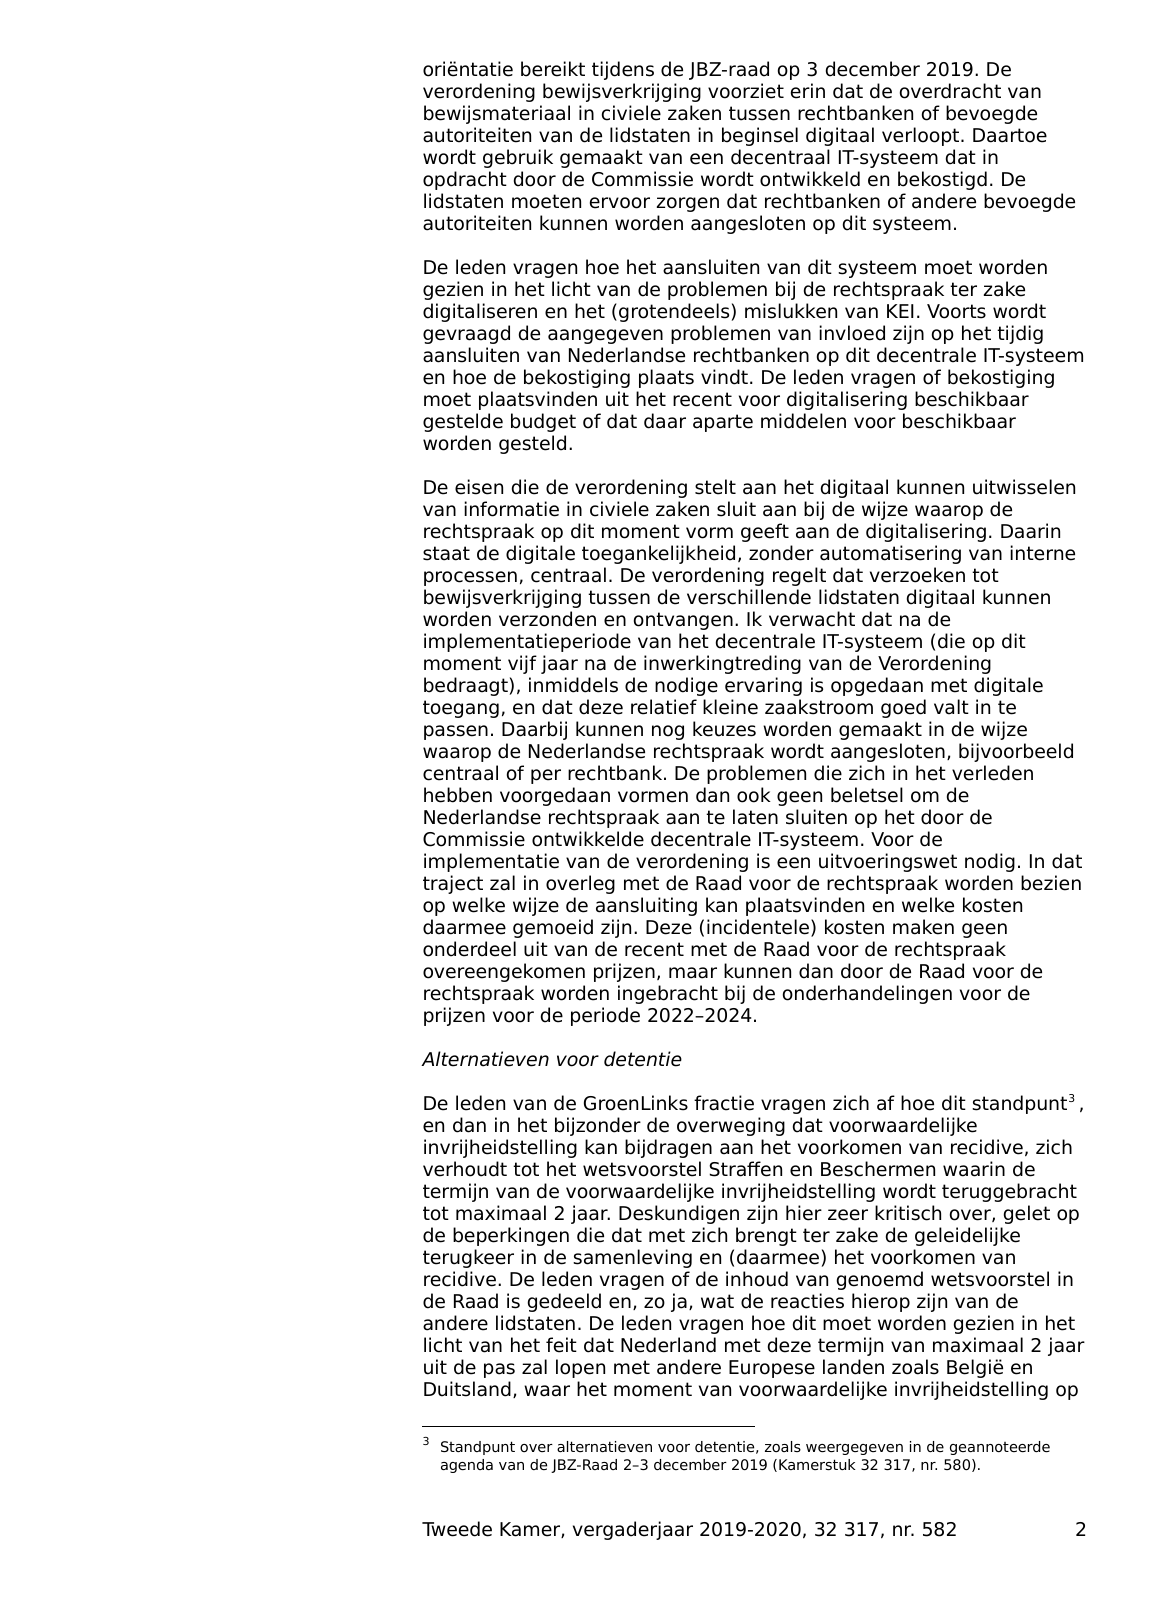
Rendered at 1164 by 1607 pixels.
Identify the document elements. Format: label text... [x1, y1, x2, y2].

text De leden van de GroenLinks fractie vragen zich af hoe dit standpunt, en dan in het bijzonder de overweging dat voorwaardelijke invrijheidstelling kan bijdragen aan het voorkomen van recidive, zich verhoudt tot het wetsvoorstel Straffen en Beschermen waarin de termijn van de voorwaardelijke invrijheidstelling wordt teruggebracht tot maximaal 2 jaar. Deskundigen zijn hier zeer kritisch over, gelet op de beperkingen die dat met zich brengt ter zake de geleidelijke terugkeer in de samenleving en (daarmee) het voorkomen van recidive. De leden vragen of de inhoud van genoemd wetsvoorstel in de Raad is gedeeld en, zo ja, wat de reacties hierop zijn van de andere lidstaten. De leden vragen hoe dit moet worden gezien in het licht van het feit dat Nederland met deze termijn van maximaal 2 jaar uit de pas zal lopen met andere Europese landen zoals België en Duitsland, waar het moment van voorwaardelijke invrijheidstelling op [422, 1093, 1087, 1401]
text Standpunt over alternatieven voor detentie, zoals weergegeven in de geannoteerde agenda van de JBZ-Raad 2–3 december 2019 (Kamerstuk 32 317, nr. 580). [422, 1435, 1087, 1474]
text De eisen die de verordening stelt aan het digitaal kunnen uitwisselen van informatie in civiele zaken sluit aan bij de wijze waarop de rechtspraak op dit moment vorm geeft aan de digitalisering. Daarin staat de digitale toegankelijkheid, zonder automatisering van interne processen, centraal. De verordening regelt dat verzoeken tot bewijsverkrijging tussen de verschillende lidstaten digitaal kunnen worden verzonden en ontvangen. Ik verwacht dat na de implementatieperiode van het decentrale IT-systeem (die op dit moment vijf jaar na de inwerkingtreding van de Verordening bedraagt), inmiddels de nodige ervaring is opgedaan met digitale toegang, en dat deze relatief kleine zaakstroom goed valt in te passen. Daarbij kunnen nog keuzes worden gemaakt in de wijze waarop de Nederlandse rechtspraak wordt aangesloten, bijvoorbeeld centraal of per rechtbank. De problemen die zich in het verleden hebben voorgedaan vormen dan ook geen beletsel om de Nederlandse rechtspraak aan te laten sluiten op het door de Commissie ontwikkelde decentrale IT-systeem. Voor de implementatie van de verordening is een uitvoeringswet nodig. In dat traject zal in overleg met de Raad voor de rechtspraak worden bezien op welke wijze de aansluiting kan plaatsvinden en welke kosten daarmee gemoeid zijn. Deze (incidentele) kosten maken geen onderdeel uit van de recent met de Raad voor de rechtspraak overeengekomen prijzen, maar kunnen dan door de Raad voor de rechtspraak worden ingebracht bij de onderhandelingen voor de prijzen voor de periode 2022–2024. [422, 477, 1087, 1027]
text oriëntatie bereikt tijdens de JBZ-raad op 3 december 2019. De verordening bewijsverkrijging voorziet erin dat de overdracht van bewijsmateriaal in civiele zaken tussen rechtbanken of bevoegde autoriteiten van de lidstaten in beginsel digitaal verloopt. Daartoe wordt gebruik gemaakt van een decentraal IT-systeem dat in opdracht door de Commissie wordt ontwikkeld en bekostigd. De lidstaten moeten ervoor zorgen dat rechtbanken of andere bevoegde autoriteiten kunnen worden aangesloten op dit systeem. [422, 59, 1087, 235]
subtitle Alternatieven voor detentie [422, 1049, 1087, 1071]
text De leden vragen hoe het aansluiten van dit systeem moet worden gezien in het licht van de problemen bij de rechtspraak ter zake digitaliseren en het (grotendeels) mislukken van KEI. Voorts wordt gevraagd de aangegeven problemen van invloed zijn op het tijdig aansluiten van Nederlandse rechtbanken op dit decentrale IT-systeem en hoe de bekostiging plaats vindt. De leden vragen of bekostiging moet plaatsvinden uit het recent voor digitalisering beschikbaar gestelde budget of dat daar aparte middelen voor beschikbaar worden gesteld. [422, 257, 1087, 455]
